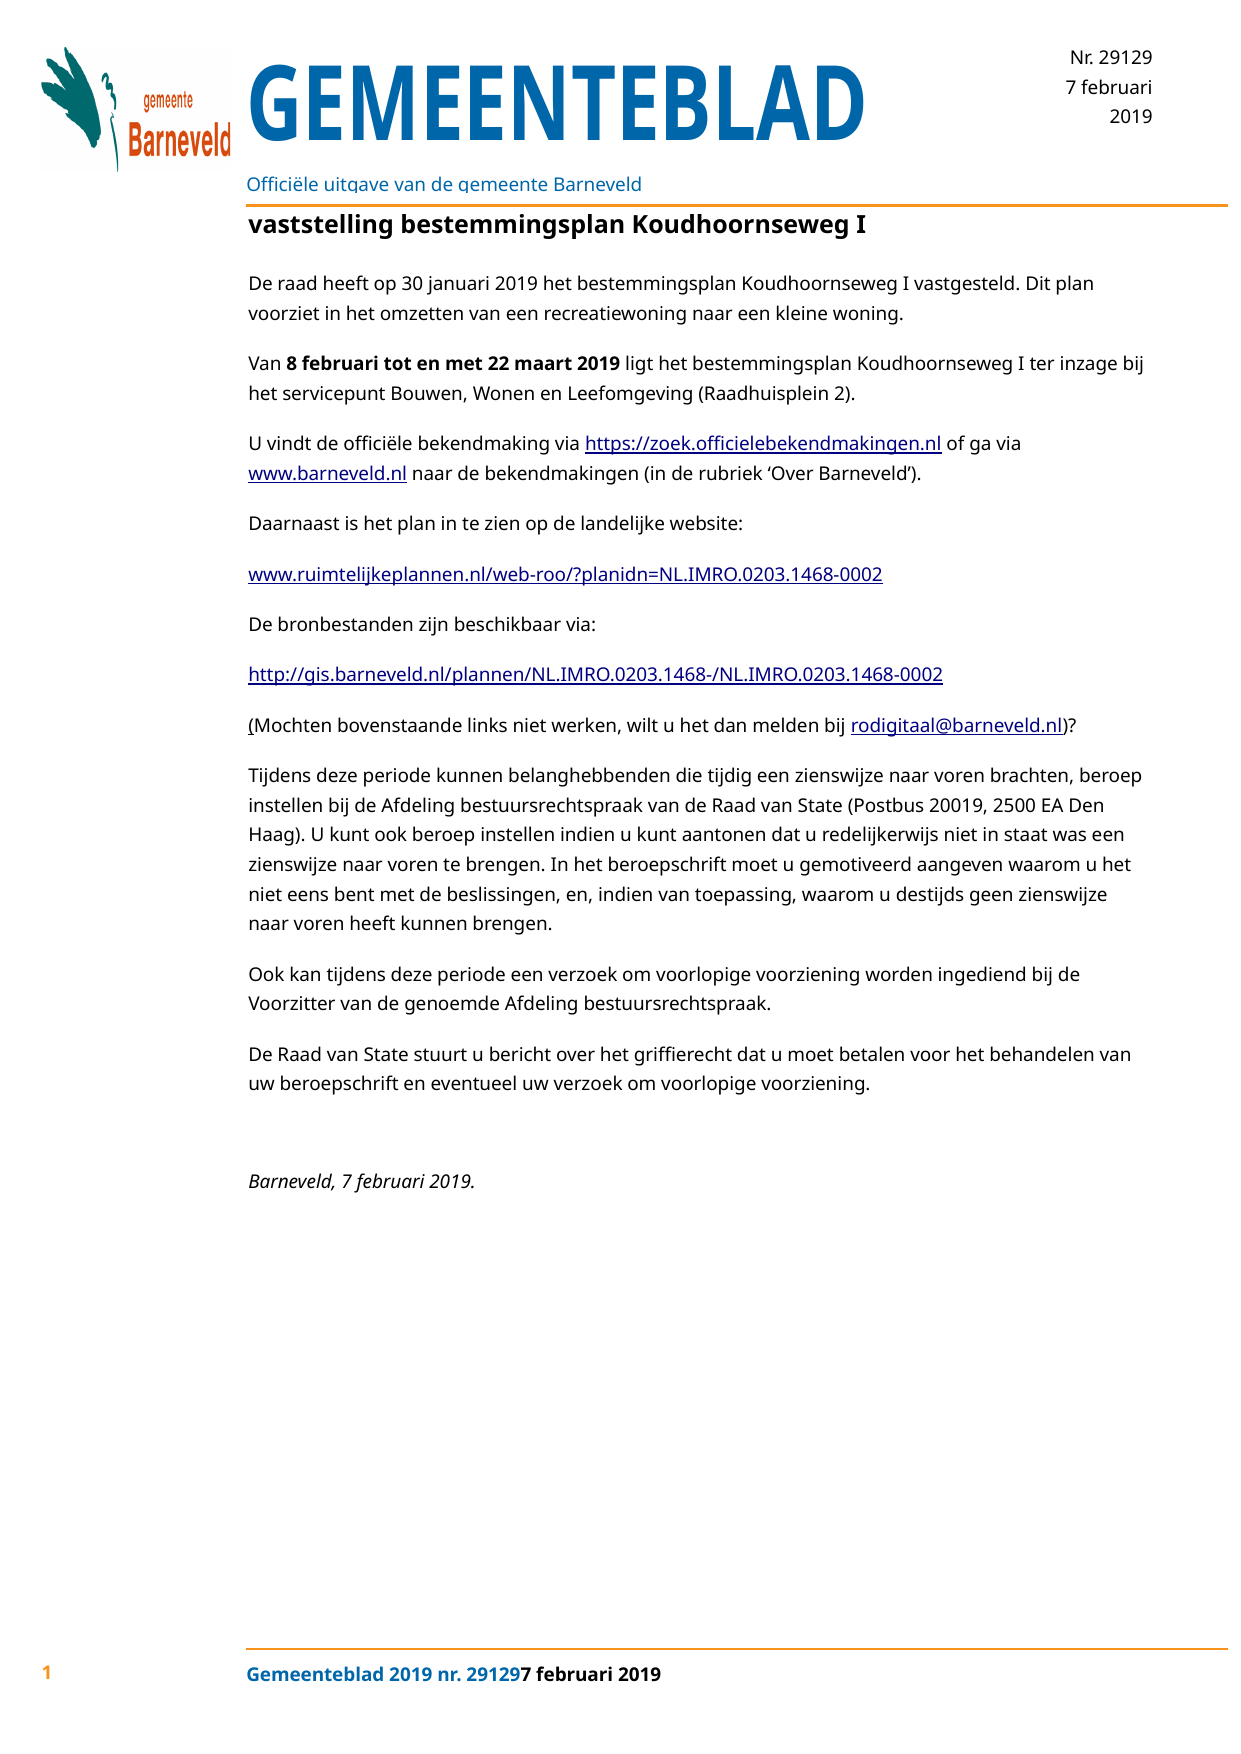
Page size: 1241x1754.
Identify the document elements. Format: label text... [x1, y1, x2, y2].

text www.ruimtelijkeplannen.nl/web-roo/?planidn=NL.IMRO.0203.1468-0002 [248, 561, 1152, 586]
text http://gis.barneveld.nl/plannen/NL.IMRO.0203.1468-/NL.IMRO.0203.1468-0002 [248, 662, 1152, 687]
text (Mochten bovenstaande links niet werken, wilt u het dan melden bij rodigitaal@barneveld.nl)? [248, 712, 1152, 738]
text Barneveld, 7 februari 2019. [248, 1168, 1152, 1194]
text vaststelling bestemmingsplan Koudhoornseweg I [248, 207, 1152, 241]
text Daarnaast is het plan in te zien op de landelijke website: [248, 510, 1152, 536]
text Ook kan tijdens deze periode een verzoek om voorlopige voorziening worden ingediend bij de Voorzitter van de genoemde Afdeling bestuursrechtspraak. [248, 961, 1152, 1016]
text De Raad van State stuurt u bericht over het griffierecht dat u moet betalen voor het behandelen van uw beroepschrift en eventueel uw verzoek om voorlopige voorziening. [248, 1041, 1152, 1096]
text Tijdens deze periode kunnen belanghebbenden die tijdig een zienswijze naar voren brachten, beroep instellen bij de Afdeling bestuursrechtspraak van de Raad van State (Postbus 20019, 2500 EA Den Haag). U kunt ook beroep instellen indien u kunt aantonen dat u redelijkerwijs niet in staat was een zienswijze naar voren te brengen. In het beroepschrift moet u gemotiveerd aangeven waarom u het niet eens bent met de beslissingen, en, indien van toepassing, waarom u destijds geen zienswijze naar voren heeft kunnen brengen. [248, 762, 1152, 936]
text Van 8 februari tot en met 22 maart 2019 ligt het bestemmingsplan Koudhoornseweg I ter inzage bij het servicepunt Bouwen, Wonen en Leefomgeving (Raadhuisplein 2). [248, 350, 1152, 406]
text De bronbestanden zijn beschikbaar via: [248, 611, 1152, 637]
text U vindt de officiële bekendmaking via https://zoek.officielebekendmakingen.nl of ga via www.barneveld.nl naar de bekendmakingen (in de rubriek ‘Over Barneveld’). [248, 430, 1152, 486]
picture [41, 47, 231, 172]
text De raad heeft op 30 januari 2019 het bestemmingsplan Koudhoornseweg I vastgesteld. Dit plan voorziet in het omzetten van een recreatiewoning naar een kleine woning. [248, 270, 1152, 326]
